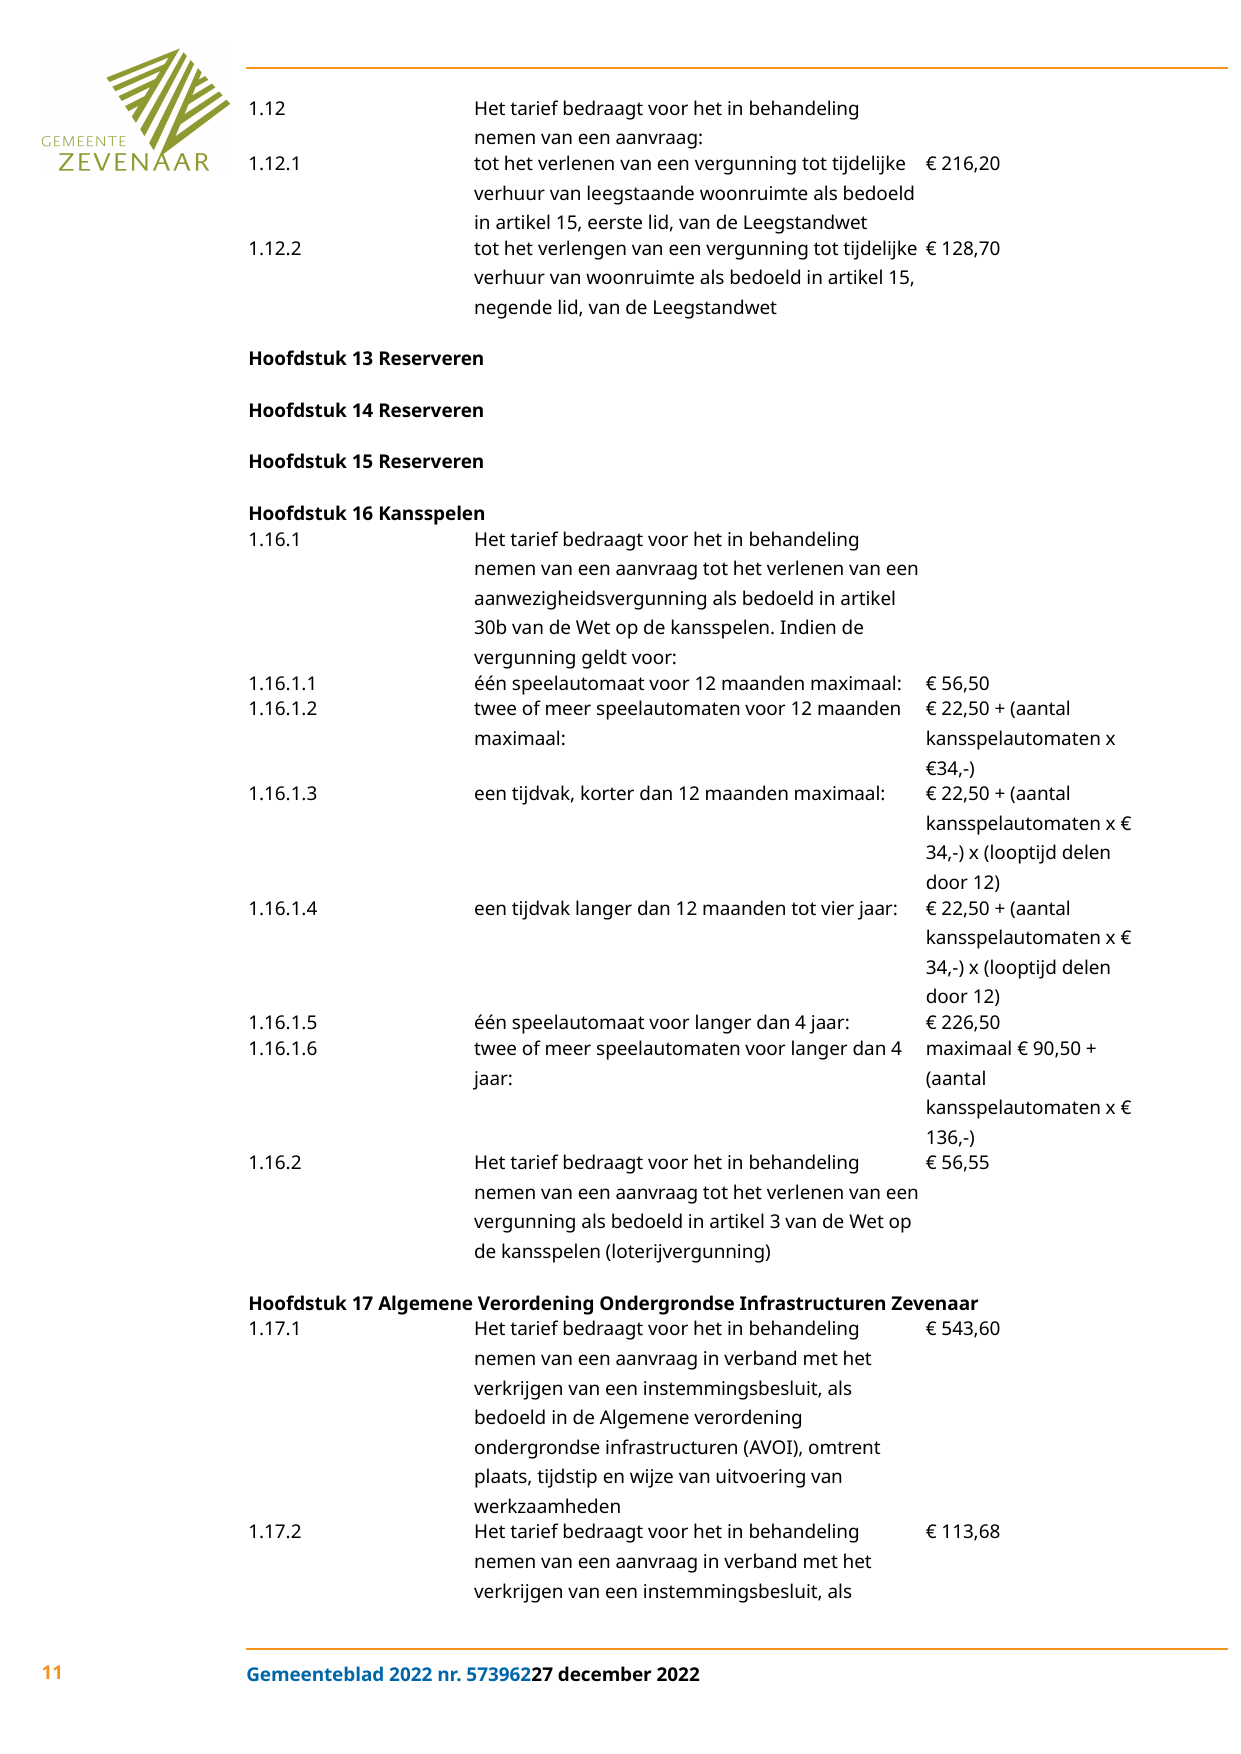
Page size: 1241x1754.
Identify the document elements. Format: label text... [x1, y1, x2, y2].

table_cell maximaal € 90,50 + (aantal kansspelautomaten x € 136,-) [926, 1035, 1152, 1149]
table_cell [248, 474, 474, 500]
table_cell [926, 95, 1152, 150]
table_cell [474, 423, 926, 448]
table_cell 1.16.1 [248, 526, 474, 670]
table_cell € 22,50 + (aantal kansspelautomaten x € 34,-) x (looptijd delen door 12) [926, 895, 1152, 1009]
table_cell € 22,50 + (aantal kansspelautomaten x €34,-) [926, 696, 1152, 780]
table_cell 1.16.1.4 [248, 895, 474, 1009]
table_cell [926, 371, 1152, 397]
table_cell Hoofdstuk 17 Algemene Verordening Ondergrondse Infrastructuren Zevenaar [248, 1290, 1152, 1316]
table_cell 1.17.2 [248, 1519, 474, 1604]
table_cell twee of meer speelautomaten voor 12 maanden maximaal: [474, 696, 926, 780]
table_cell Hoofdstuk 15 Reserveren [248, 449, 1152, 474]
table_cell Het tarief bedraagt voor het in behandeling nemen van een aanvraag in verband met het verkrijgen van een instemmingsbesluit, als bedoeld in de Algemene verordening ondergrondse infrastructuren (AVOI), omtrent plaats, tijdstip en wijze van uitvoering van werkzaamheden [474, 1316, 926, 1519]
table_cell 1.17.1 [248, 1316, 474, 1519]
table_cell 1.12 [248, 95, 474, 150]
table_cell 1.16.1.1 [248, 670, 474, 696]
table_cell een tijdvak, korter dan 12 maanden maximaal: [474, 780, 926, 895]
table_cell [926, 320, 1152, 346]
table_cell [474, 1264, 926, 1290]
table_cell [248, 423, 474, 448]
table_cell Hoofdstuk 13 Reserveren [248, 346, 1152, 371]
table_cell € 56,55 [926, 1150, 1152, 1264]
table_cell € 216,20 [926, 150, 1152, 235]
table_cell 1.12.1 [248, 150, 474, 235]
table_cell [926, 526, 1152, 670]
table_cell 1.16.1.6 [248, 1035, 474, 1149]
table_cell € 128,70 [926, 235, 1152, 320]
table_cell Het tarief bedraagt voor het in behandeling nemen van een aanvraag: [474, 95, 926, 150]
table_cell [926, 474, 1152, 500]
table_cell tot het verlengen van een vergunning tot tijdelijke verhuur van woonruimte als bedoeld in artikel 15, negende lid, van de Leegstandwet [474, 235, 926, 320]
table_cell één speelautomaat voor 12 maanden maximaal: [474, 670, 926, 696]
table_cell € 113,68 [926, 1519, 1152, 1604]
table_cell [474, 371, 926, 397]
table_cell [248, 1264, 474, 1290]
table_cell [248, 320, 474, 346]
table_cell tot het verlenen van een vergunning tot tijdelijke verhuur van leegstaande woonruimte als bedoeld in artikel 15, eerste lid, van de Leegstandwet [474, 150, 926, 235]
table_cell een tijdvak langer dan 12 maanden tot vier jaar: [474, 895, 926, 1009]
table_cell Het tarief bedraagt voor het in behandeling nemen van een aanvraag tot het verlenen van een vergunning als bedoeld in artikel 3 van de Wet op de kansspelen (loterijvergunning) [474, 1150, 926, 1264]
table_cell 1.16.1.3 [248, 780, 474, 895]
table_cell 1.16.1.5 [248, 1009, 474, 1035]
table_cell Hoofdstuk 14 Reserveren [248, 397, 1152, 423]
table_cell Hoofdstuk 16 Kansspelen [248, 500, 1152, 526]
table_cell € 543,60 [926, 1316, 1152, 1519]
table_cell [248, 371, 474, 397]
table_cell € 22,50 + (aantal kansspelautomaten x € 34,-) x (looptijd delen door 12) [926, 780, 1152, 895]
table_cell Het tarief bedraagt voor het in behandeling nemen van een aanvraag tot het verlenen van een aanwezigheidsvergunning als bedoeld in artikel 30b van de Wet op de kansspelen. Indien de vergunning geldt voor: [474, 526, 926, 670]
table_cell 1.16.2 [248, 1150, 474, 1264]
table_cell Het tarief bedraagt voor het in behandeling nemen van een aanvraag in verband met het verkrijgen van een instemmingsbesluit, als [474, 1519, 926, 1604]
table_cell [474, 474, 926, 500]
table_cell € 56,50 [926, 670, 1152, 696]
table_cell 1.12.2 [248, 235, 474, 320]
picture [41, 47, 231, 172]
table_cell € 226,50 [926, 1009, 1152, 1035]
table_cell 1.16.1.2 [248, 696, 474, 780]
table_cell [926, 423, 1152, 448]
table_cell [474, 320, 926, 346]
table_cell twee of meer speelautomaten voor langer dan 4 jaar: [474, 1035, 926, 1149]
table_cell één speelautomaat voor langer dan 4 jaar: [474, 1009, 926, 1035]
table_cell [926, 1264, 1152, 1290]
